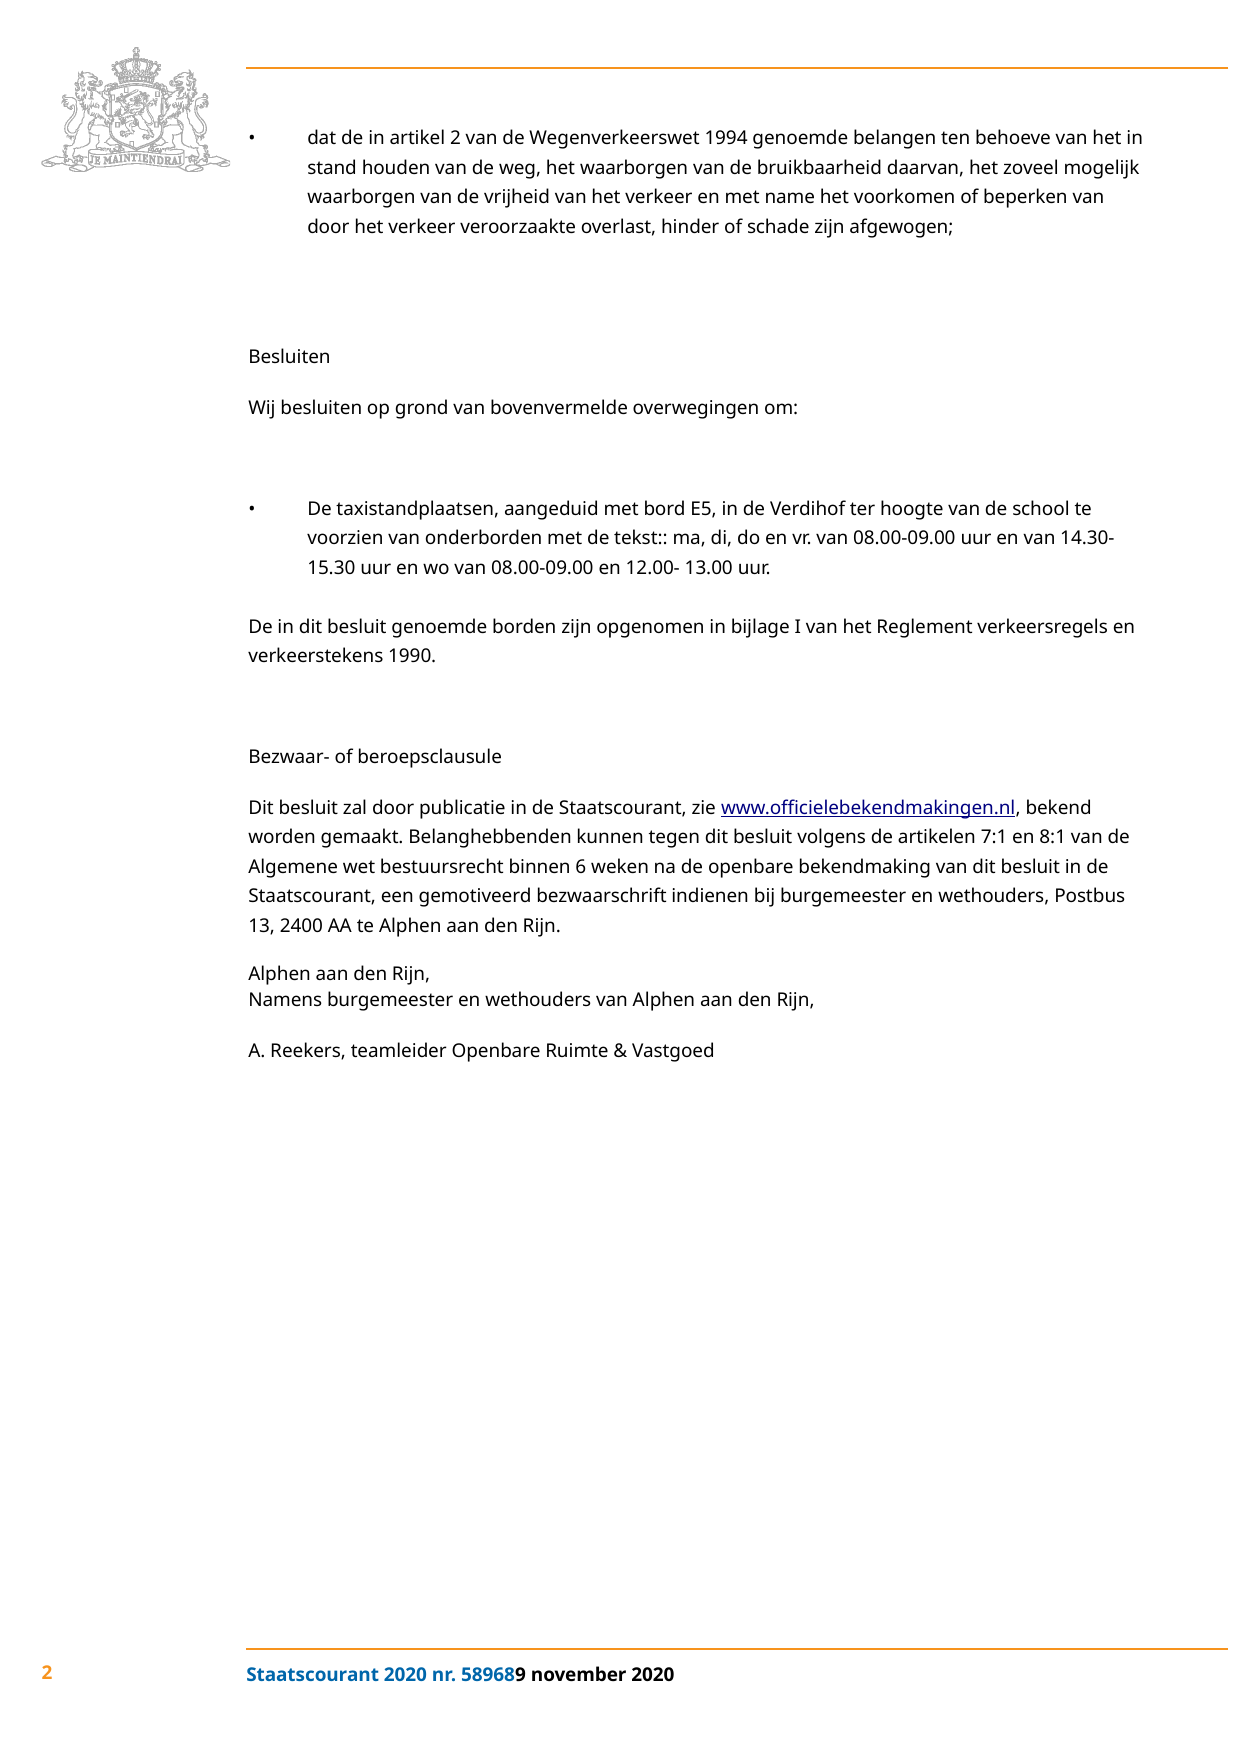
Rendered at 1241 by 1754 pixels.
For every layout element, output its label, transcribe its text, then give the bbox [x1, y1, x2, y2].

list dat de in artikel 2 van de Wegenverkeerswet 1994 genoemde belangen ten behoeve van het in stand houden van de weg, het waarborgen van de bruikbaarheid daarvan, het zoveel mogelijk waarborgen van de vrijheid van het verkeer en met name het voorkomen of beperken van door het verkeer veroorzaakte overlast, hinder of schade zijn afgewogen; [248, 124, 1152, 239]
text De in dit besluit genoemde borden zijn opgenomen in bijlage I van het Reglement verkeersregels en verkeerstekens 1990. [248, 613, 1152, 668]
list De taxistandplaatsen, aangeduid met bord E5, in de Verdihof ter hoogte van de school te voorzien van onderborden met de tekst:: ma, di, do en vr. van 08.00-09.00 uur en van 14.30-15.30 uur en wo van 08.00-09.00 en 12.00- 13.00 uur. [248, 495, 1152, 580]
text Namens burgemeester en wethouders van Alphen aan den Rijn, [248, 986, 1152, 1012]
text Wij besluiten op grond van bovenvermelde overwegingen om: [248, 394, 1152, 420]
text Dit besluit zal door publicatie in de Staatscourant, zie www.officielebekendmakingen.nl, bekend worden gemaakt. Belanghebbenden kunnen tegen dit besluit volgens de artikelen 7:1 en 8:1 van de Algemene wet bestuursrecht binnen 6 weken na de openbare bekendmaking van dit besluit in de Staatscourant, een gemotiveerd bezwaarschrift indienen bij burgemeester en wethouders, Postbus 13, 2400 AA te Alphen aan den Rijn. [248, 794, 1152, 938]
picture [41, 47, 231, 172]
text Besluiten [248, 343, 1152, 369]
text Bezwaar- of beroepsclausule [248, 743, 1152, 769]
text A. Reekers, teamleider Openbare Ruimte & Vastgoed [248, 1037, 1152, 1063]
text Alphen aan den Rijn, [248, 960, 1152, 986]
